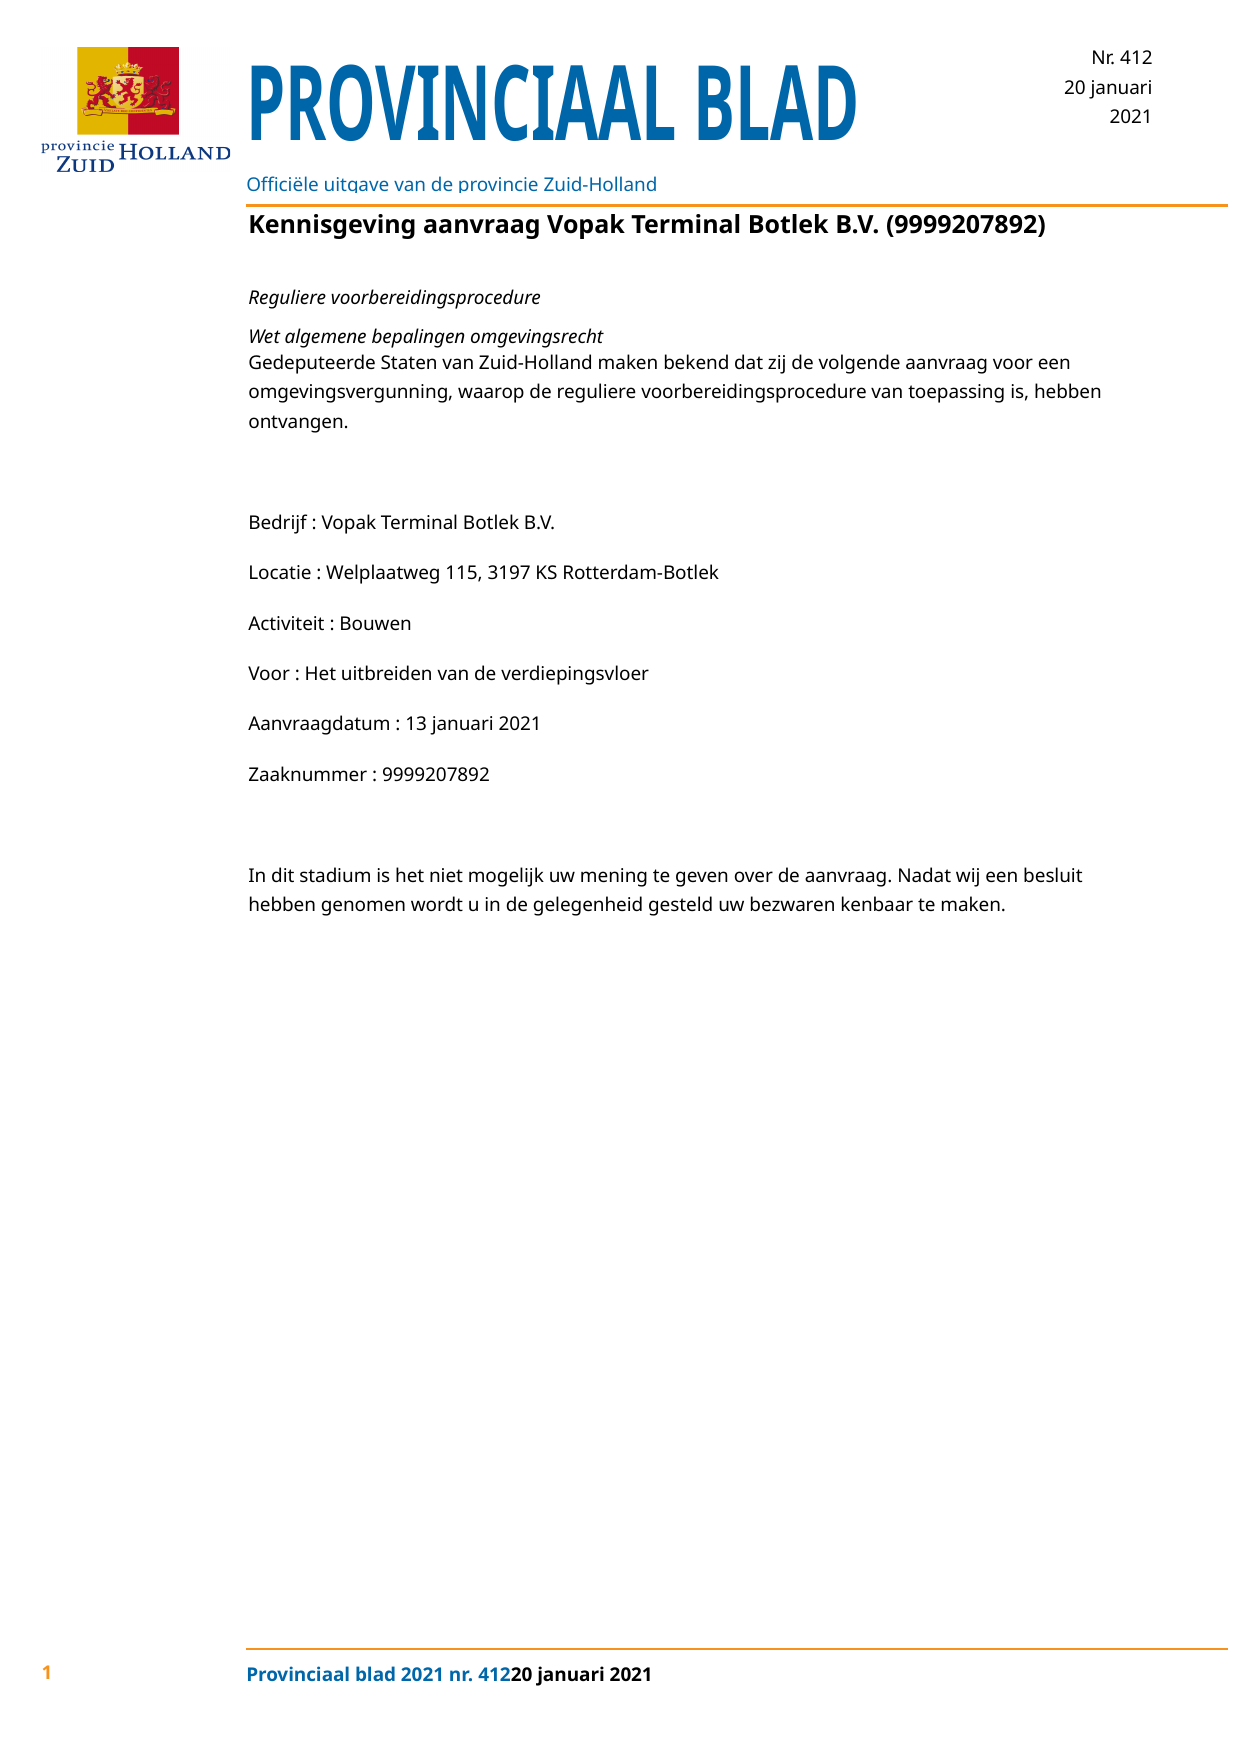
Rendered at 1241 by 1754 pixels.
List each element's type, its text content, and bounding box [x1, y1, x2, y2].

text Gedeputeerde Staten van Zuid-Holland maken bekend dat zij de volgende aanvraag voor een omgevingsvergunning, waarop de reguliere voorbereidingsprocedure van toepassing is, hebben ontvangen. [248, 349, 1152, 434]
text Activiteit : Bouwen [248, 610, 1152, 635]
text Zaaknummer : 9999207892 [248, 761, 1152, 787]
text Aanvraagdatum : 13 januari 2021 [248, 711, 1152, 736]
text Reguliere voorbereidingsprocedure [248, 284, 1152, 309]
text Voor : Het uitbreiden van de verdiepingsvloer [248, 660, 1152, 686]
text Wet algemene bepalingen omgevingsrecht [248, 323, 1152, 349]
text In dit stadium is het niet mogelijk uw mening te geven over de aanvraag. Nadat wij een besluit hebben genomen wordt u in de gelegenheid gesteld uw bezwaren kenbaar te maken. [248, 862, 1152, 917]
text Bedrijf : Vopak Terminal Botlek B.V. [248, 509, 1152, 534]
text Kennisgeving aanvraag Vopak Terminal Botlek B.V. (9999207892) [248, 207, 1152, 241]
text Locatie : Welplaatweg 115, 3197 KS Rotterdam-Botlek [248, 559, 1152, 585]
picture [41, 47, 231, 172]
